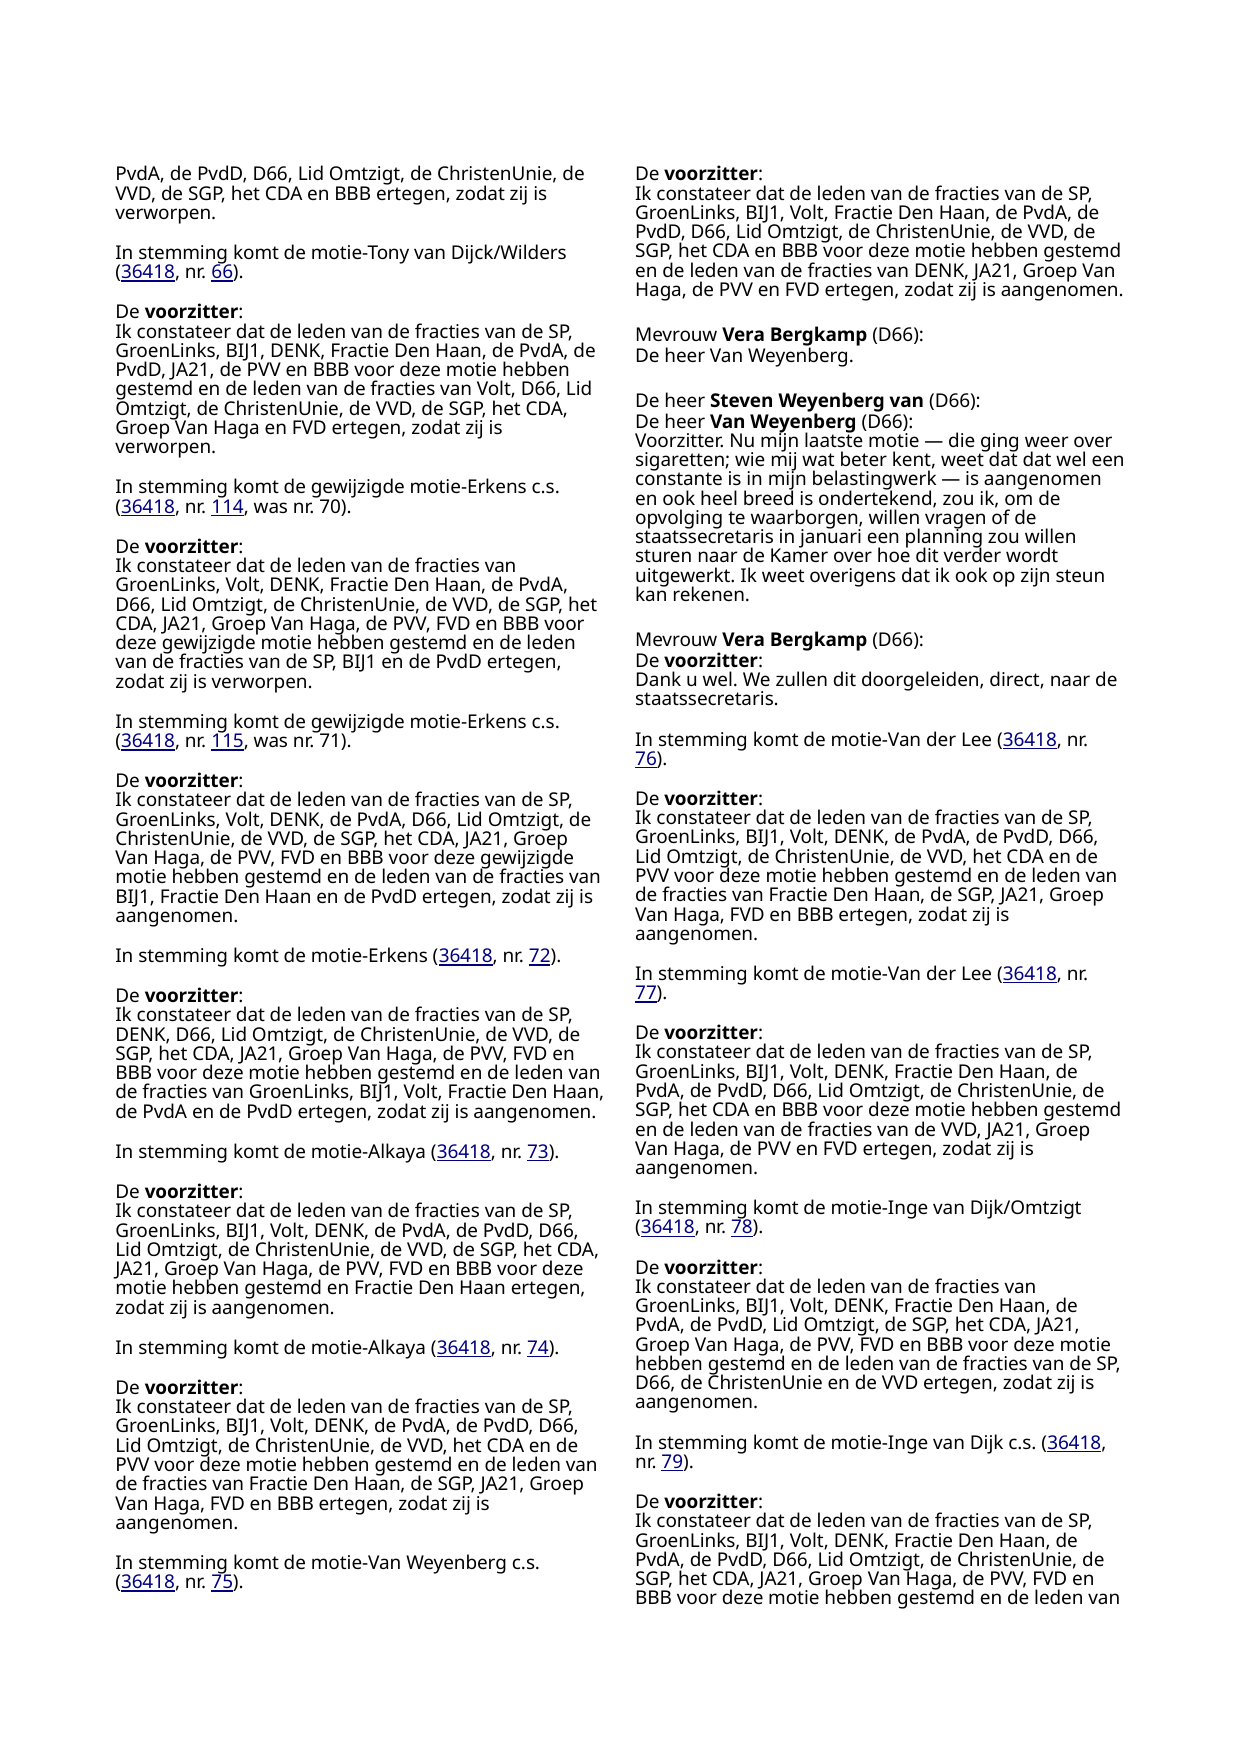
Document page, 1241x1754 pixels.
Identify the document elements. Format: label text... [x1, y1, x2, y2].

text Ik constateer dat de leden van de fracties van de SP, GroenLinks, Volt, DENK, de PvdA, D66, Lid Omtzigt, de ChristenUnie, de VVD, de SGP, het CDA, JA21, Groep Van Haga, de PVV, FVD en BBB voor deze gewijzigde motie hebben gestemd en de leden van de fracties van BIJ1, Fractie Den Haan en de PvdD ertegen, zodat zij is aangenomen. [115, 791, 605, 926]
text Ik constateer dat de leden van de fracties van de SP, GroenLinks, BIJ1, Volt, DENK, de PvdA, de PvdD, D66, Lid Omtzigt, de ChristenUnie, de VVD, het CDA en de PVV voor deze motie hebben gestemd en de leden van de fracties van Fractie Den Haan, de SGP, JA21, Groep Van Haga, FVD en BBB ertegen, zodat zij is aangenomen. [115, 1398, 605, 1533]
text Mevrouw Vera Bergkamp (D66): [635, 321, 1125, 347]
text In stemming komt de motie-Van Weyenberg c.s. (36418, nr. 75). [115, 1554, 605, 1592]
text Ik constateer dat de leden van de fracties van GroenLinks, BIJ1, Volt, DENK, Fractie Den Haan, de PvdA, de PvdD, Lid Omtzigt, de SGP, het CDA, JA21, Groep Van Haga, de PVV, FVD en BBB voor deze motie hebben gestemd en de leden van de fracties van de SP, D66, de ChristenUnie en de VVD ertegen, zodat zij is aangenomen. [635, 1278, 1125, 1413]
text De voorzitter: [115, 1183, 605, 1202]
text De heer Steven Weyenberg van (D66): [635, 387, 1125, 413]
text Ik constateer dat de leden van de fracties van de SP, GroenLinks, BIJ1, DENK, Fractie Den Haan, de PvdA, de PvdD, JA21, de PVV en BBB voor deze motie hebben gestemd en de leden van de fracties van Volt, D66, Lid Omtzigt, de ChristenUnie, de VVD, de SGP, het CDA, Groep Van Haga en FVD ertegen, zodat zij is verworpen. [115, 323, 605, 457]
text De heer Van Weyenberg (D66): [635, 413, 1125, 432]
text De voorzitter: [635, 1259, 1125, 1278]
text Ik constateer dat de leden van de fracties van de SP, GroenLinks, BIJ1, Volt, DENK, Fractie Den Haan, de PvdA, de PvdD, D66, Lid Omtzigt, de ChristenUnie, de SGP, het CDA, JA21, Groep Van Haga, de PVV, FVD en BBB voor deze motie hebben gestemd en de leden van [635, 1512, 1125, 1609]
text Ik constateer dat de leden van de fracties van de SP, GroenLinks, BIJ1, Volt, DENK, de PvdA, de PvdD, D66, Lid Omtzigt, de ChristenUnie, de VVD, het CDA en de PVV voor deze motie hebben gestemd en de leden van de fracties van Fractie Den Haan, de SGP, JA21, Groep Van Haga, FVD en BBB ertegen, zodat zij is aangenomen. [635, 809, 1125, 944]
text De voorzitter: [635, 790, 1125, 809]
text In stemming komt de motie-Van der Lee (36418, nr. 77). [635, 965, 1125, 1003]
text De voorzitter: [635, 165, 1125, 184]
text In stemming komt de motie-Alkaya (36418, nr. 73). [115, 1143, 605, 1162]
text De voorzitter: [635, 1493, 1125, 1512]
text In stemming komt de motie-Alkaya (36418, nr. 74). [115, 1339, 605, 1358]
text De heer Van Weyenberg. [635, 347, 1125, 366]
text Ik constateer dat de leden van de fracties van GroenLinks, Volt, DENK, Fractie Den Haan, de PvdA, D66, Lid Omtzigt, de ChristenUnie, de VVD, de SGP, het CDA, JA21, Groep Van Haga, de PVV, FVD en BBB voor deze gewijzigde motie hebben gestemd en de leden van de fracties van de SP, BIJ1 en de PvdD ertegen, zodat zij is verworpen. [115, 557, 605, 692]
text Mevrouw Vera Bergkamp (D66): [635, 626, 1125, 652]
text Ik constateer dat de leden van de fracties van de SP, GroenLinks, BIJ1, Volt, DENK, de PvdA, de PvdD, D66, Lid Omtzigt, de ChristenUnie, de VVD, de SGP, het CDA, JA21, Groep Van Haga, de PVV, FVD en BBB voor deze motie hebben gestemd en Fractie Den Haan ertegen, zodat zij is aangenomen. [115, 1202, 605, 1318]
text De voorzitter: [115, 538, 605, 557]
text In stemming komt de motie-Erkens (36418, nr. 72). [115, 947, 605, 966]
text In stemming komt de gewijzigde motie-Erkens c.s. (36418, nr. 115, was nr. 71). [115, 713, 605, 751]
text In stemming komt de motie-Van der Lee (36418, nr. 76). [635, 731, 1125, 769]
text Ik constateer dat de leden van de fracties van de SP, GroenLinks, BIJ1, Volt, DENK, Fractie Den Haan, de PvdA, de PvdD, D66, Lid Omtzigt, de ChristenUnie, de SGP, het CDA en BBB voor deze motie hebben gestemd en de leden van de fracties van de VVD, JA21, Groep Van Haga, de PVV en FVD ertegen, zodat zij is aangenomen. [635, 1043, 1125, 1178]
text In stemming komt de gewijzigde motie-Erkens c.s. (36418, nr. 114, was nr. 70). [115, 478, 605, 517]
text PvdA, de PvdD, D66, Lid Omtzigt, de ChristenUnie, de VVD, de SGP, het CDA en BBB ertegen, zodat zij is verworpen. [115, 165, 605, 223]
text De voorzitter: [635, 1024, 1125, 1043]
text Ik constateer dat de leden van de fracties van de SP, GroenLinks, BIJ1, Volt, Fractie Den Haan, de PvdA, de PvdD, D66, Lid Omtzigt, de ChristenUnie, de VVD, de SGP, het CDA en BBB voor deze motie hebben gestemd en de leden van de fracties van DENK, JA21, Groep Van Haga, de PVV en FVD ertegen, zodat zij is aangenomen. [635, 184, 1125, 300]
text De voorzitter: [635, 652, 1125, 671]
text In stemming komt de motie-Inge van Dijk/Omtzigt (36418, nr. 78). [635, 1199, 1125, 1238]
text Ik constateer dat de leden van de fracties van de SP, DENK, D66, Lid Omtzigt, de ChristenUnie, de VVD, de SGP, het CDA, JA21, Groep Van Haga, de PVV, FVD en BBB voor deze motie hebben gestemd en de leden van de fracties van GroenLinks, BIJ1, Volt, Fractie Den Haan, de PvdA en de PvdD ertegen, zodat zij is aangenomen. [115, 1006, 605, 1122]
text Dank u wel. We zullen dit doorgeleiden, direct, naar de staatssecretaris. [635, 671, 1125, 710]
text De voorzitter: [115, 772, 605, 791]
text In stemming komt de motie-Tony van Dijck/Wilders (36418, nr. 66). [115, 244, 605, 282]
text Voorzitter. Nu mijn laatste motie — die ging weer over sigaretten; wie mij wat beter kent, weet dat dat wel een constante is in mijn belastingwerk — is aangenomen en ook heel breed is ondertekend, zou ik, om de opvolging te waarborgen, willen vragen of de staatssecretaris in januari een planning zou willen sturen naar de Kamer over hoe dit verder wordt uitgewerkt. Ik weet overigens dat ik ook op zijn steun kan rekenen. [635, 432, 1125, 605]
text De voorzitter: [115, 1379, 605, 1398]
text De voorzitter: [115, 303, 605, 323]
text De voorzitter: [115, 987, 605, 1006]
text In stemming komt de motie-Inge van Dijk c.s. (36418, nr. 79). [635, 1434, 1125, 1472]
